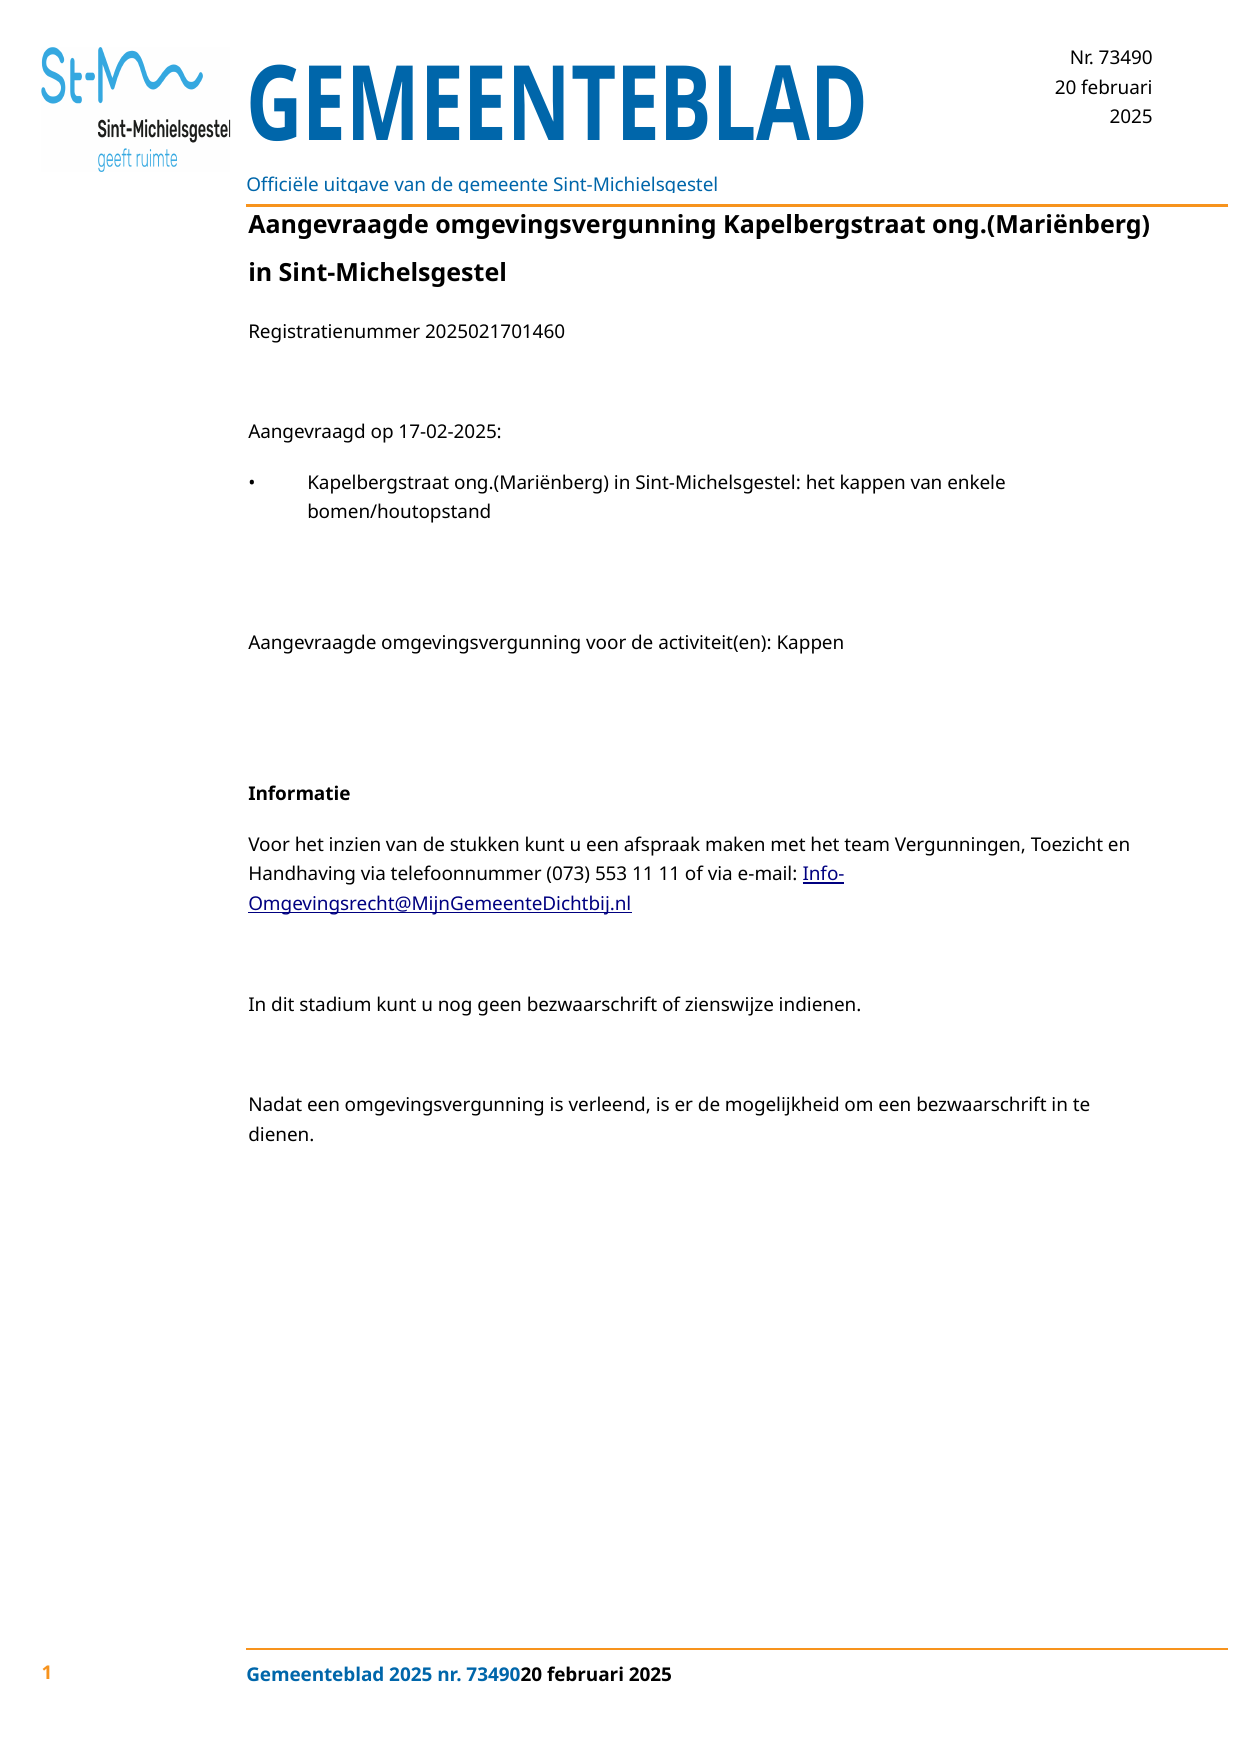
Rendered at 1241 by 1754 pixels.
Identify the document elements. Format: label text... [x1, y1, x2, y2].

text Informatie [248, 780, 1152, 806]
text Voor het inzien van de stukken kunt u een afspraak maken met het team Vergunningen, Toezicht en Handhaving via telefoonnummer (073) 553 11 11 of via e-mail: Info-Omgevingsrecht@MijnGemeenteDichtbij.nl [248, 831, 1152, 916]
text Aangevraagd op 17-02-2025: [248, 419, 1152, 444]
text Nadat een omgevingsvergunning is verleend, is er de mogelijkheid om een bezwaarschrift in te dienen. [248, 1092, 1152, 1147]
picture [41, 47, 231, 172]
text Aangevraagde omgevingsvergunning voor de activiteit(en): Kappen [248, 629, 1152, 655]
text In dit stadium kunt u nog geen bezwaarschrift of zienswijze indienen. [248, 991, 1152, 1017]
text Registratienummer 2025021701460 [248, 318, 1152, 344]
list Kapelbergstraat ong.(Mariënberg) in Sint-Michelsgestel: het kappen van enkele bomen/houtopstand [248, 469, 1152, 524]
text Aangevraagde omgevingsvergunning Kapelbergstraat ong.(Mariënberg) in Sint-Michelsgestel [248, 207, 1152, 288]
